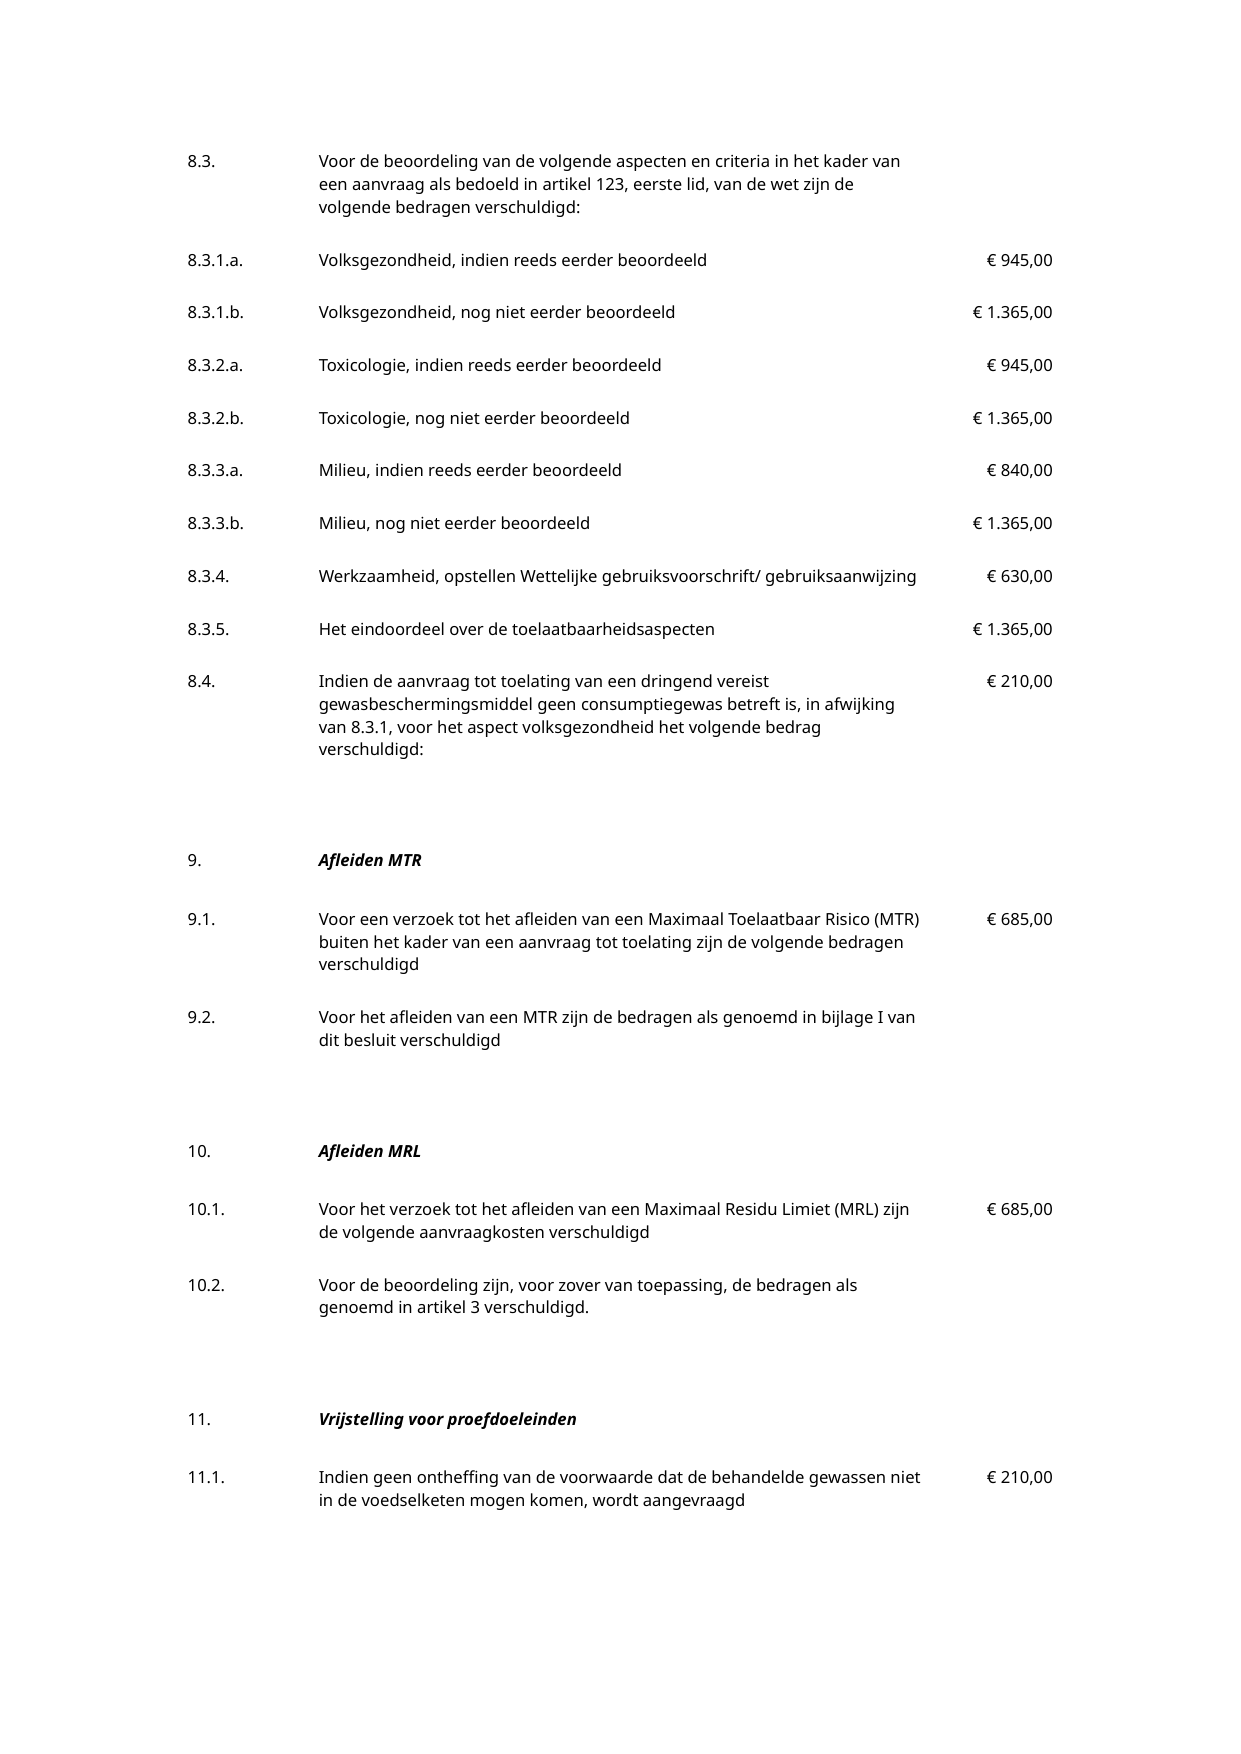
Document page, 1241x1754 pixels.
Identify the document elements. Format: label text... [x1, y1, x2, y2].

table_cell € 685,00 [921, 908, 1053, 1006]
table_cell Voor het verzoek tot het afleiden van een Maximaal Residu Limiet (MRL) zijn de volgende aanvraagkosten verschuldigd [319, 1198, 921, 1273]
table_cell [319, 1349, 921, 1407]
table_cell Volksgezondheid, indien reeds eerder beoordeeld [319, 248, 921, 301]
table_cell [921, 1349, 1053, 1407]
table_cell Werkzaamheid, opstellen Wettelijke gebruiksvoorschrift/ gebruiksaanwijzing [319, 564, 921, 617]
table_cell 9. [188, 849, 318, 907]
table_cell [921, 849, 1053, 907]
table_cell € 685,00 [921, 1198, 1053, 1273]
table_cell [921, 1407, 1053, 1466]
table_cell Milieu, indien reeds eerder beoordeeld [319, 459, 921, 512]
table_cell Voor het afleiden van een MTR zijn de bedragen als genoemd in bijlage I van dit besluit verschuldigd [319, 1006, 921, 1081]
table_cell 8.3.5. [188, 617, 318, 670]
table_cell [921, 150, 1053, 248]
table_cell € 945,00 [921, 248, 1053, 301]
table_cell 9.1. [188, 908, 318, 1006]
table_cell 8.3. [188, 150, 318, 248]
table_cell 10.1. [188, 1198, 318, 1273]
table_cell € 1.365,00 [921, 617, 1053, 670]
table_cell € 210,00 [921, 670, 1053, 791]
table_cell 8.3.1.b. [188, 301, 318, 353]
table_cell € 1.365,00 [921, 406, 1053, 459]
table_cell [319, 1081, 921, 1139]
table_cell Het eindoordeel over de toelaatbaarheidsaspecten [319, 617, 921, 670]
table_cell € 210,00 [921, 1466, 1053, 1541]
table_cell € 630,00 [921, 564, 1053, 617]
table_cell 9.2. [188, 1006, 318, 1081]
table_cell € 945,00 [921, 354, 1053, 406]
table_cell 8.3.3.b. [188, 512, 318, 564]
table_cell [921, 1006, 1053, 1081]
table_cell Toxicologie, nog niet eerder beoordeeld [319, 406, 921, 459]
table_cell Milieu, nog niet eerder beoordeeld [319, 512, 921, 564]
table_cell 11. [188, 1407, 318, 1466]
table_cell [188, 1081, 318, 1139]
table_cell [319, 791, 921, 849]
table_cell [921, 791, 1053, 849]
table_cell Vrijstelling voor proefdoeleinden [319, 1407, 921, 1466]
table_cell [188, 1349, 318, 1407]
table_cell [921, 1273, 1053, 1349]
table_cell 8.3.1.a. [188, 248, 318, 301]
table_cell € 1.365,00 [921, 512, 1053, 564]
table_cell Voor de beoordeling van de volgende aspecten en criteria in het kader van een aanvraag als bedoeld in artikel 123, eerste lid, van de wet zijn de volgende bedragen verschuldigd: [319, 150, 921, 248]
table_cell [921, 1081, 1053, 1139]
table_cell Indien geen ontheffing van de voorwaarde dat de behandelde gewassen niet in de voedselketen mogen komen, wordt aangevraagd [319, 1466, 921, 1541]
table_cell Indien de aanvraag tot toelating van een dringend vereist gewasbeschermingsmiddel geen consumptiegewas betreft is, in afwijking van 8.3.1, voor het aspect volksgezondheid het volgende bedrag verschuldigd: [319, 670, 921, 791]
table_cell 11.1. [188, 1466, 318, 1541]
table_cell [188, 791, 318, 849]
table_cell 10.2. [188, 1273, 318, 1349]
table_cell 8.3.2.a. [188, 354, 318, 406]
table_cell Voor een verzoek tot het afleiden van een Maximaal Toelaatbaar Risico (MTR) buiten het kader van een aanvraag tot toelating zijn de volgende bedragen verschuldigd [319, 908, 921, 1006]
table_cell 10. [188, 1140, 318, 1198]
table_cell Voor de beoordeling zijn, voor zover van toepassing, de bedragen als genoemd in artikel 3 verschuldigd. [319, 1273, 921, 1349]
table_cell € 1.365,00 [921, 301, 1053, 353]
table_cell Afleiden MRL [319, 1140, 921, 1198]
table_cell 8.4. [188, 670, 318, 791]
table_cell Afleiden MTR [319, 849, 921, 907]
table_cell Volksgezondheid, nog niet eerder beoordeeld [319, 301, 921, 353]
table_cell 8.3.4. [188, 564, 318, 617]
table_cell [921, 1140, 1053, 1198]
table_cell € 840,00 [921, 459, 1053, 512]
table_cell Toxicologie, indien reeds eerder beoordeeld [319, 354, 921, 406]
table_cell 8.3.2.b. [188, 406, 318, 459]
table_cell 8.3.3.a. [188, 459, 318, 512]
